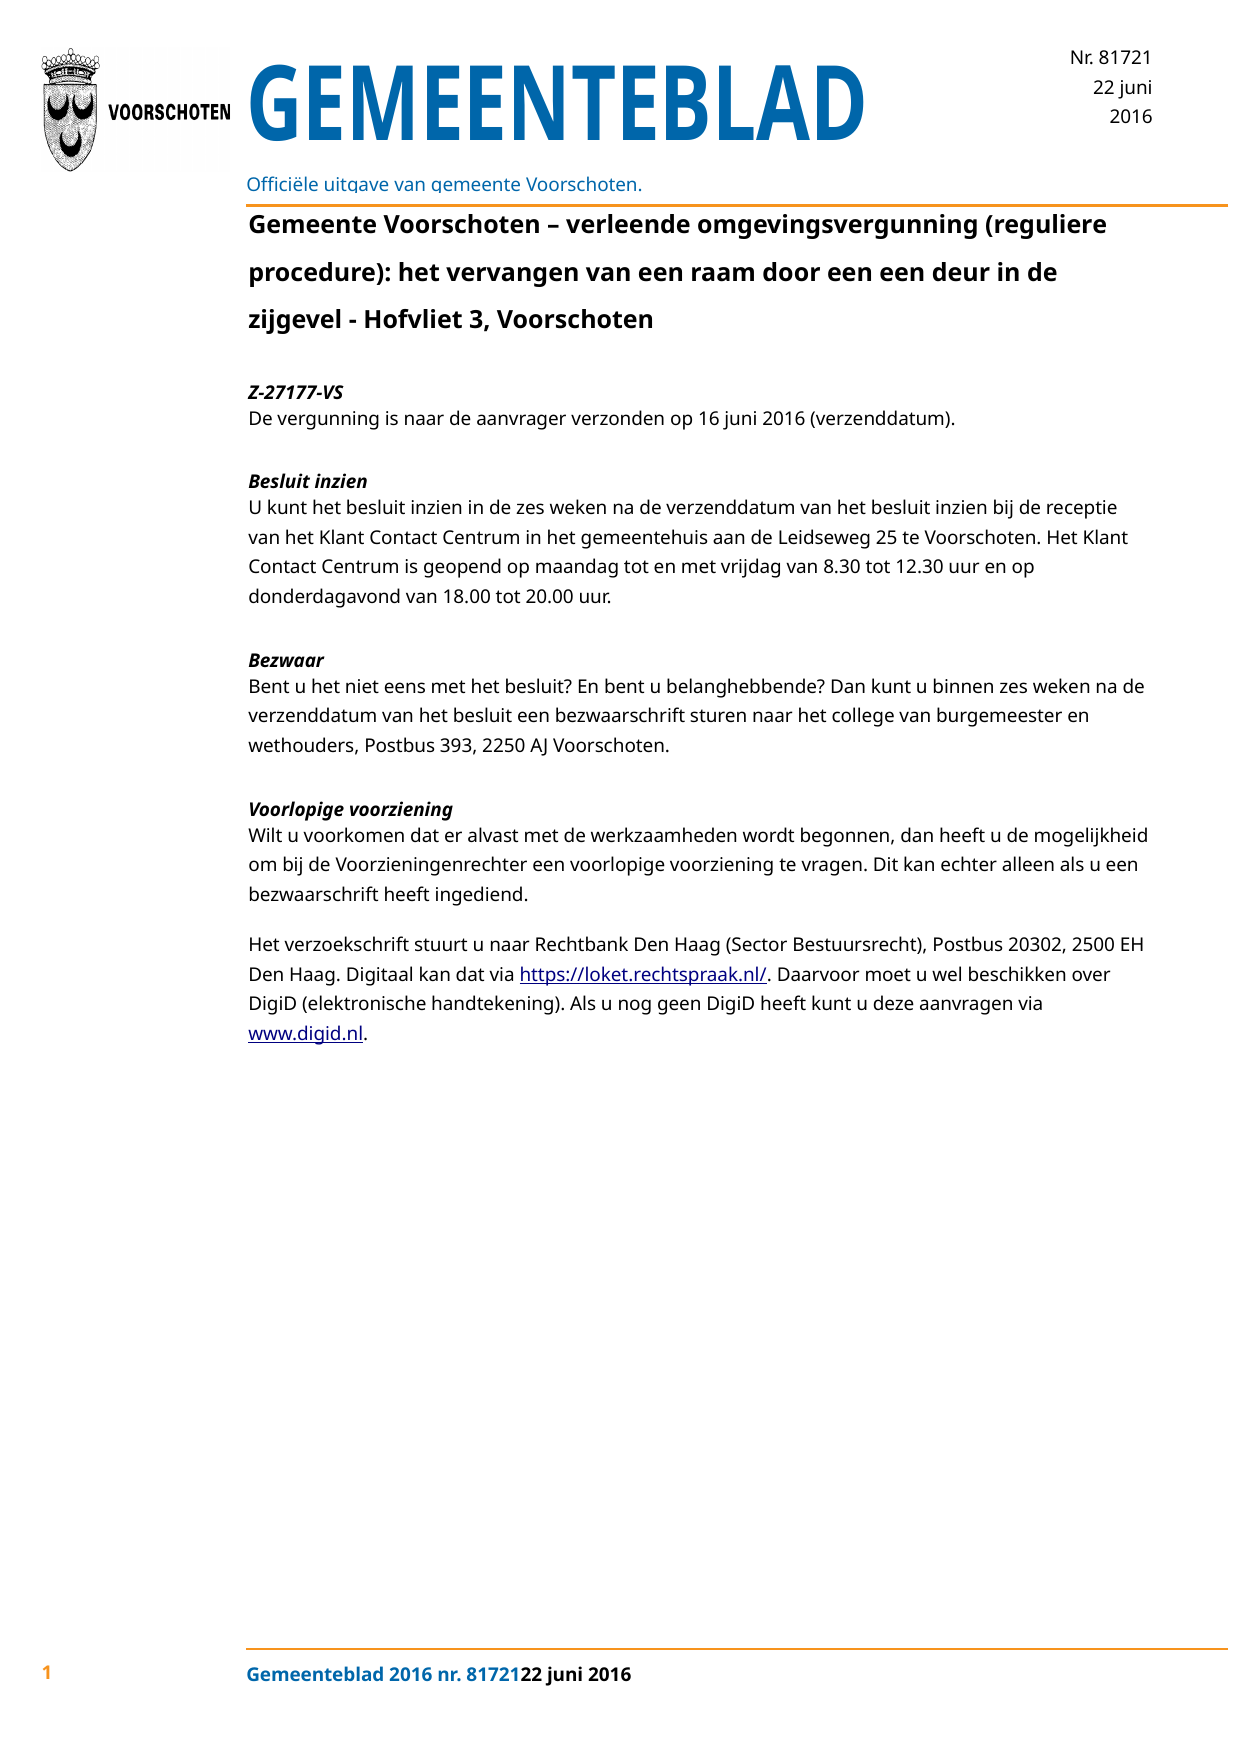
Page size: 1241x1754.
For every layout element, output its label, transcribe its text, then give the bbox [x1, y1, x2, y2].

text Wilt u voorkomen dat er alvast met de werkzaamheden wordt begonnen, dan heeft u de mogelijkheid om bij de Voorzieningenrechter een voorlopige voorziening te vragen. Dit kan echter alleen als u een bezwaarschrift heeft ingediend. [248, 822, 1152, 907]
text Z-27177-VS [248, 379, 1152, 405]
text Bezwaar [248, 647, 1152, 673]
text Besluit inzien [248, 469, 1152, 494]
text Bent u het niet eens met het besluit? En bent u belanghebbende? Dan kunt u binnen zes weken na de verzenddatum van het besluit een bezwaarschrift sturen naar het college van burgemeester en wethouders, Postbus 393, 2250 AJ Voorschoten. [248, 673, 1152, 758]
picture [41, 47, 231, 172]
text U kunt het besluit inzien in de zes weken na de verzenddatum van het besluit inzien bij de receptie van het Klant Contact Centrum in het gemeentehuis aan de Leidseweg 25 te Voorschoten. Het Klant Contact Centrum is geopend op maandag tot en met vrijdag van 8.30 tot 12.30 uur en op donderdagavond van 18.00 tot 20.00 uur. [248, 494, 1152, 609]
text Het verzoekschrift stuurt u naar Rechtbank Den Haag (Sector Bestuursrecht), Postbus 20302, 2500 EH Den Haag. Digitaal kan dat via https://loket.rechtspraak.nl/. Daarvoor moet u wel beschikken over DigiD (elektronische handtekening). Als u nog geen DigiD heeft kunt u deze aanvragen via www.digid.nl. [248, 931, 1152, 1046]
text Voorlopige voorziening [248, 796, 1152, 822]
text Gemeente Voorschoten – verleende omgevingsvergunning (reguliere procedure): het vervangen van een raam door een een deur in de zijgevel - Hofvliet 3, Voorschoten [248, 207, 1152, 336]
text De vergunning is naar de aanvrager verzonden op 16 juni 2016 (verzenddatum). [248, 405, 1152, 431]
